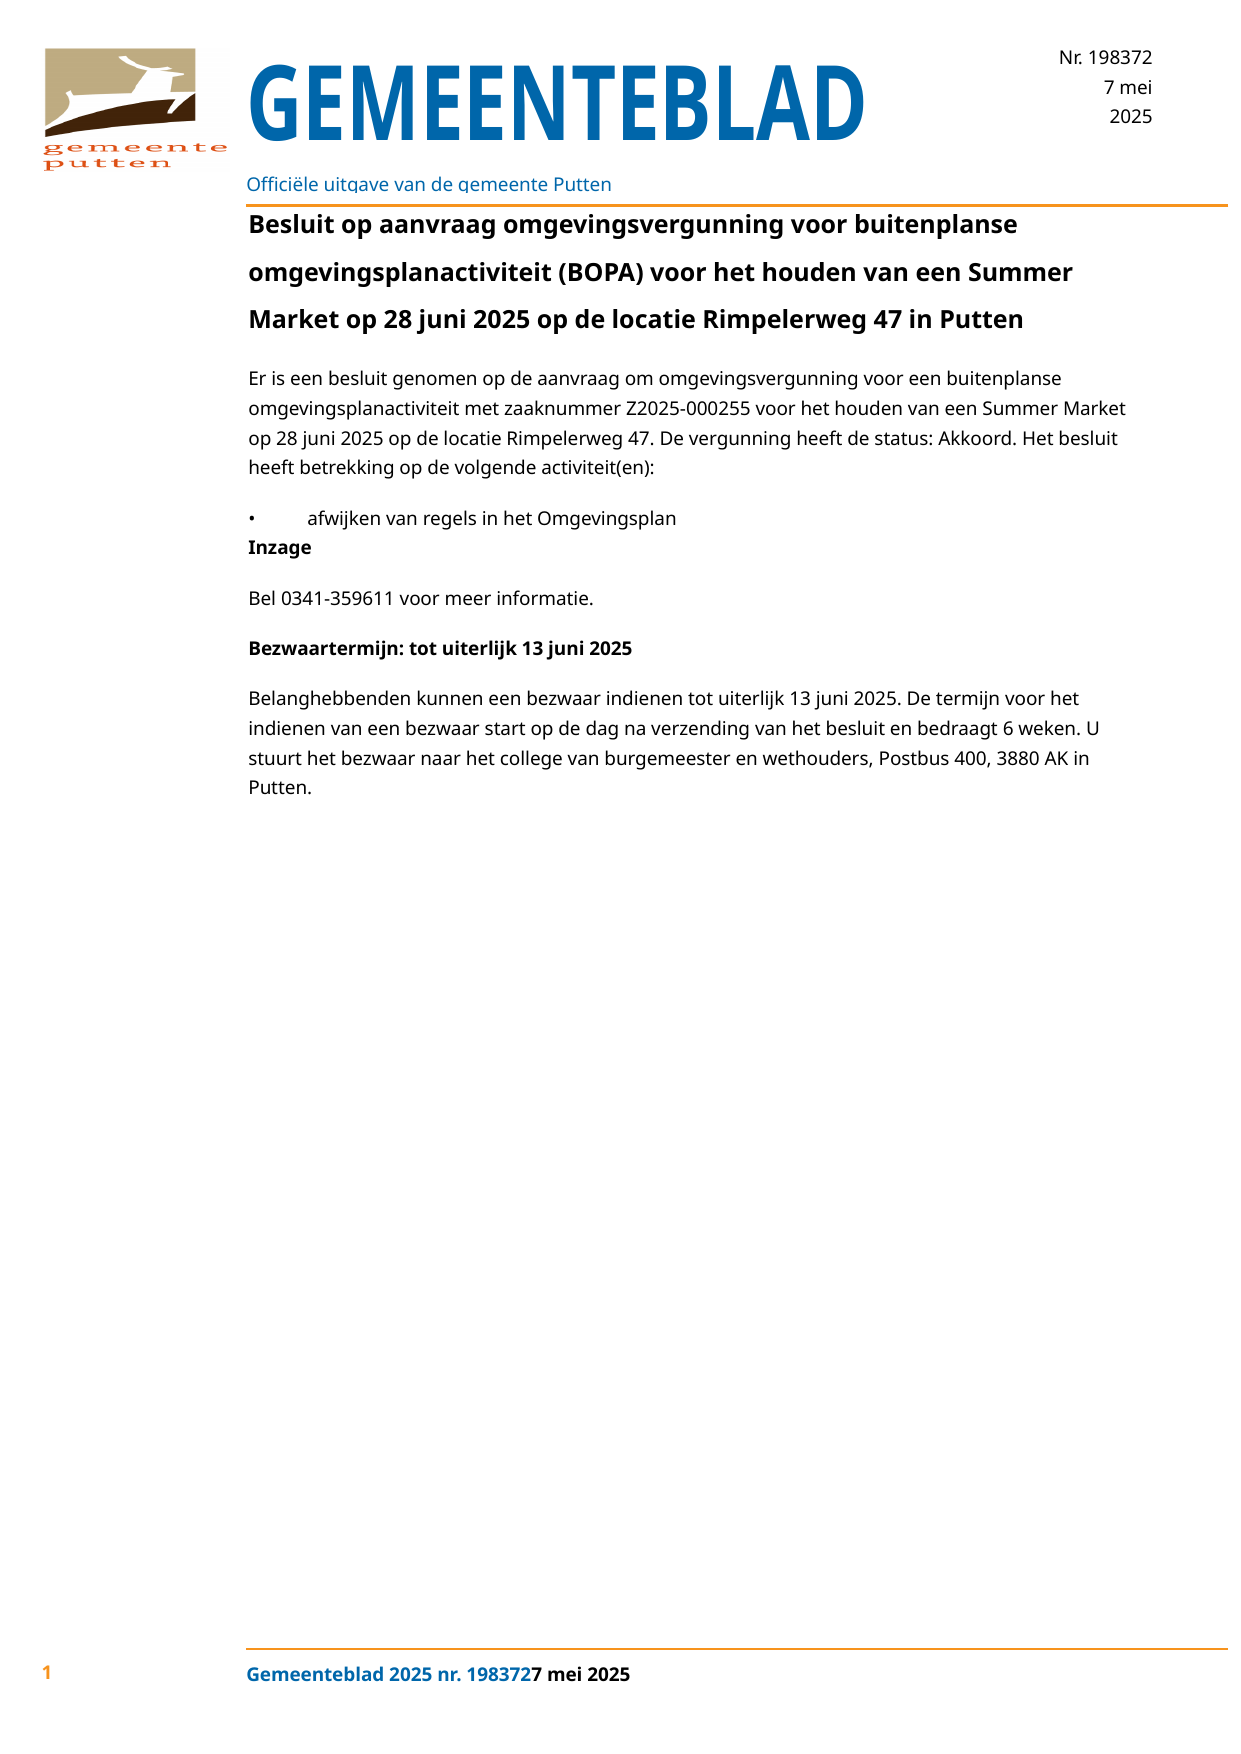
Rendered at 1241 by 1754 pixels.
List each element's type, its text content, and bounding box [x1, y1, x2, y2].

text Bel 0341-359611 voor meer informatie. [248, 585, 1152, 610]
text Belanghebbenden kunnen een bezwaar indienen tot uiterlijk 13 juni 2025. De termijn voor het indienen van een bezwaar start op de dag na verzending van het besluit en bedraagt 6 weken. U stuurt het bezwaar naar het college van burgemeester en wethouders, Postbus 400, 3880 AK in Putten. [248, 686, 1152, 800]
picture [41, 47, 231, 172]
text Besluit op aanvraag omgevingsvergunning voor buitenplanse omgevingsplanactiviteit (BOPA) voor het houden van een Summer Market op 28 juni 2025 op de locatie Rimpelerweg 47 in Putten [248, 207, 1152, 336]
text Er is een besluit genomen op de aanvraag om omgevingsvergunning voor een buitenplanse omgevingsplanactiviteit met zaaknummer Z2025-000255 voor het houden van een Summer Market op 28 juni 2025 op de locatie Rimpelerweg 47. De vergunning heeft de status: Akkoord. Het besluit heeft betrekking op de volgende activiteit(en): [248, 366, 1152, 480]
text Inzage [248, 534, 1152, 560]
list afwijken van regels in het Omgevingsplan [248, 505, 1152, 530]
text Bezwaartermijn: tot uiterlijk 13 juni 2025 [248, 635, 1152, 661]
